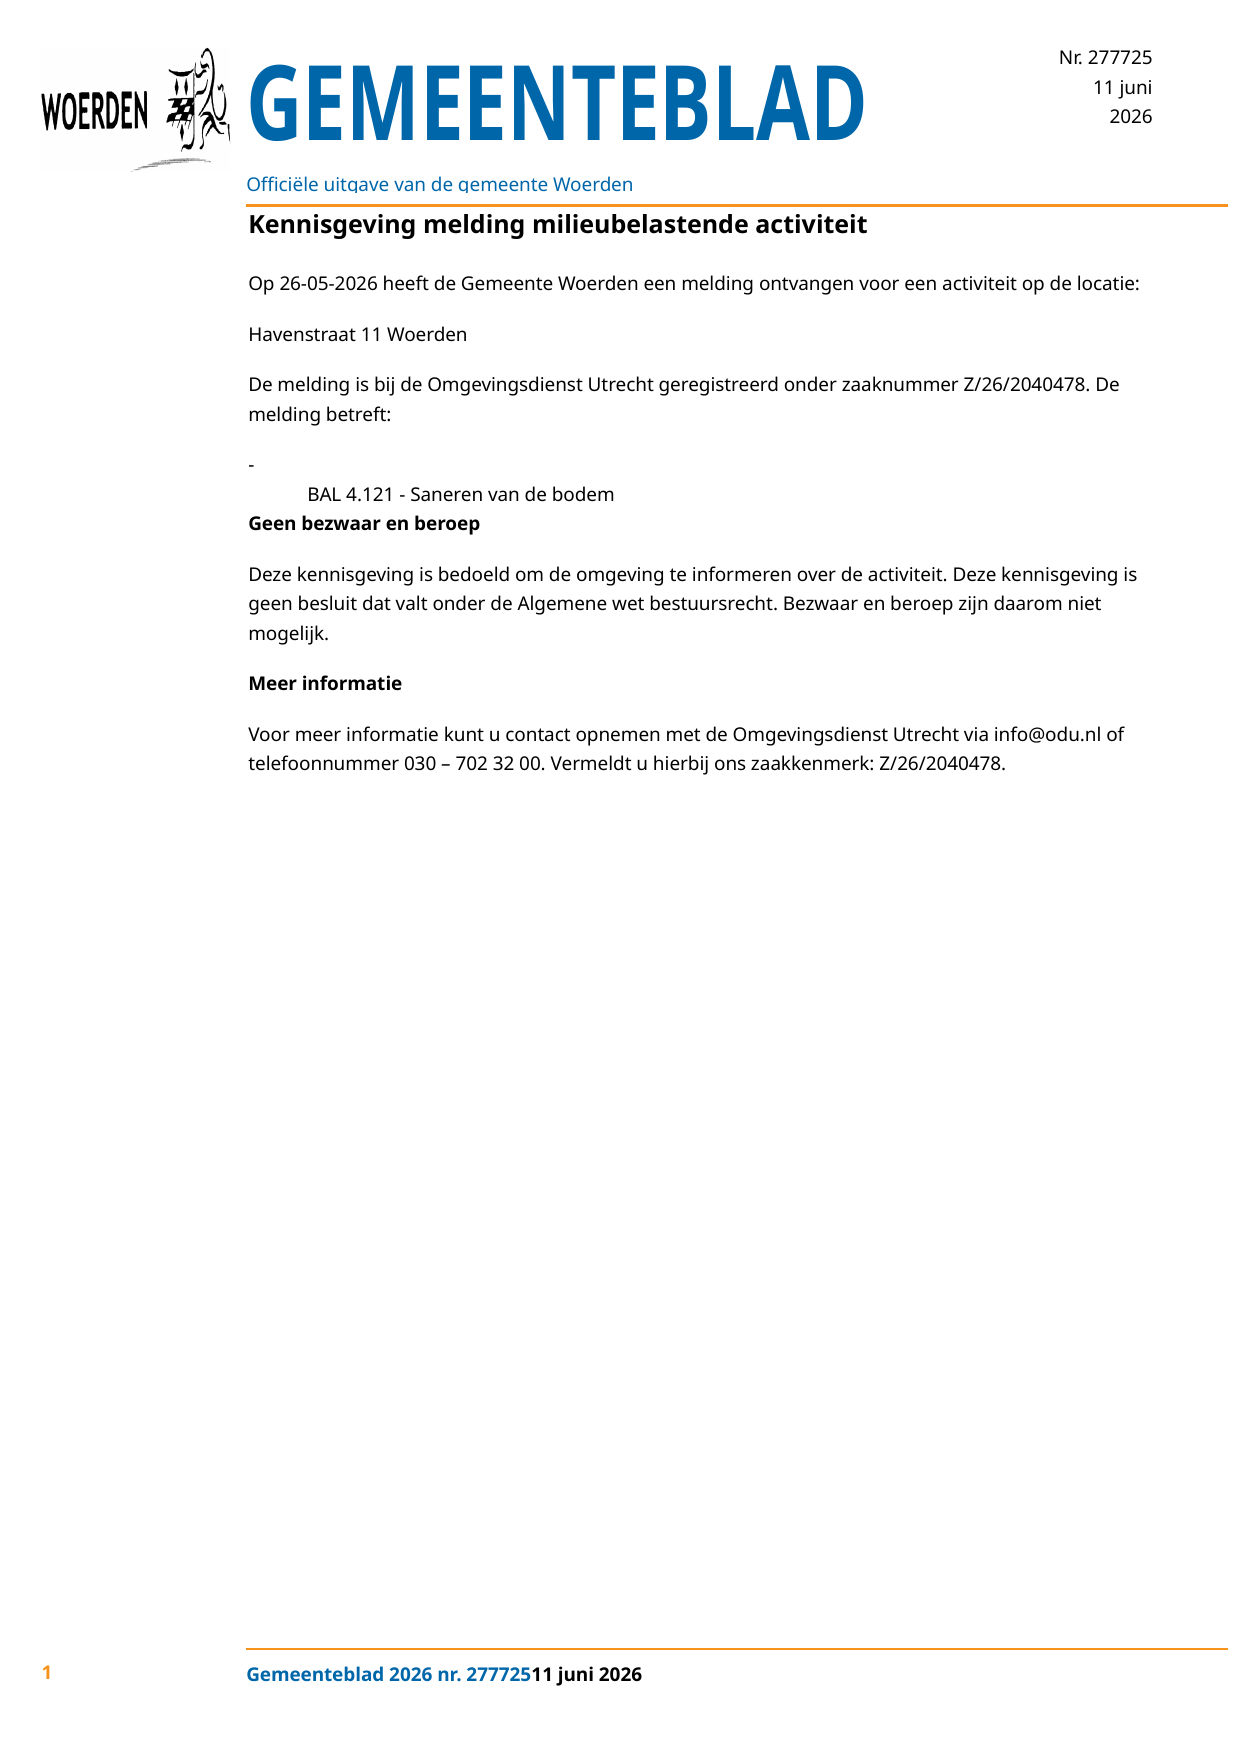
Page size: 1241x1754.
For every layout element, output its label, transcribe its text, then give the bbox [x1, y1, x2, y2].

text Havenstraat 11 Woerden [248, 321, 1152, 346]
text De melding is bij de Omgevingsdienst Utrecht geregistreerd onder zaaknummer Z/26/2040478. De melding betreft: [248, 371, 1152, 426]
text Deze kennisgeving is bedoeld om de omgeving te informeren over de activiteit. Deze kennisgeving is geen besluit dat valt onder de Algemene wet bestuursrecht. Bezwaar en beroep zijn daarom niet mogelijk. [248, 561, 1152, 646]
text Geen bezwaar en beroep [248, 510, 1152, 536]
text Voor meer informatie kunt u contact opnemen met de Omgevingsdienst Utrecht via info@odu.nl of telefoonnummer 030 – 702 32 00. Vermeldt u hierbij ons zaakkenmerk: Z/26/2040478. [248, 721, 1152, 776]
text Kennisgeving melding milieubelastende activiteit [248, 207, 1152, 241]
text Meer informatie [248, 670, 1152, 696]
picture [41, 47, 231, 172]
text Op 26-05-2026 heeft de Gemeente Woerden een melding ontvangen voor een activiteit op de locatie: [248, 270, 1152, 296]
list BAL 4.121 - Saneren van de bodem [248, 481, 1152, 506]
